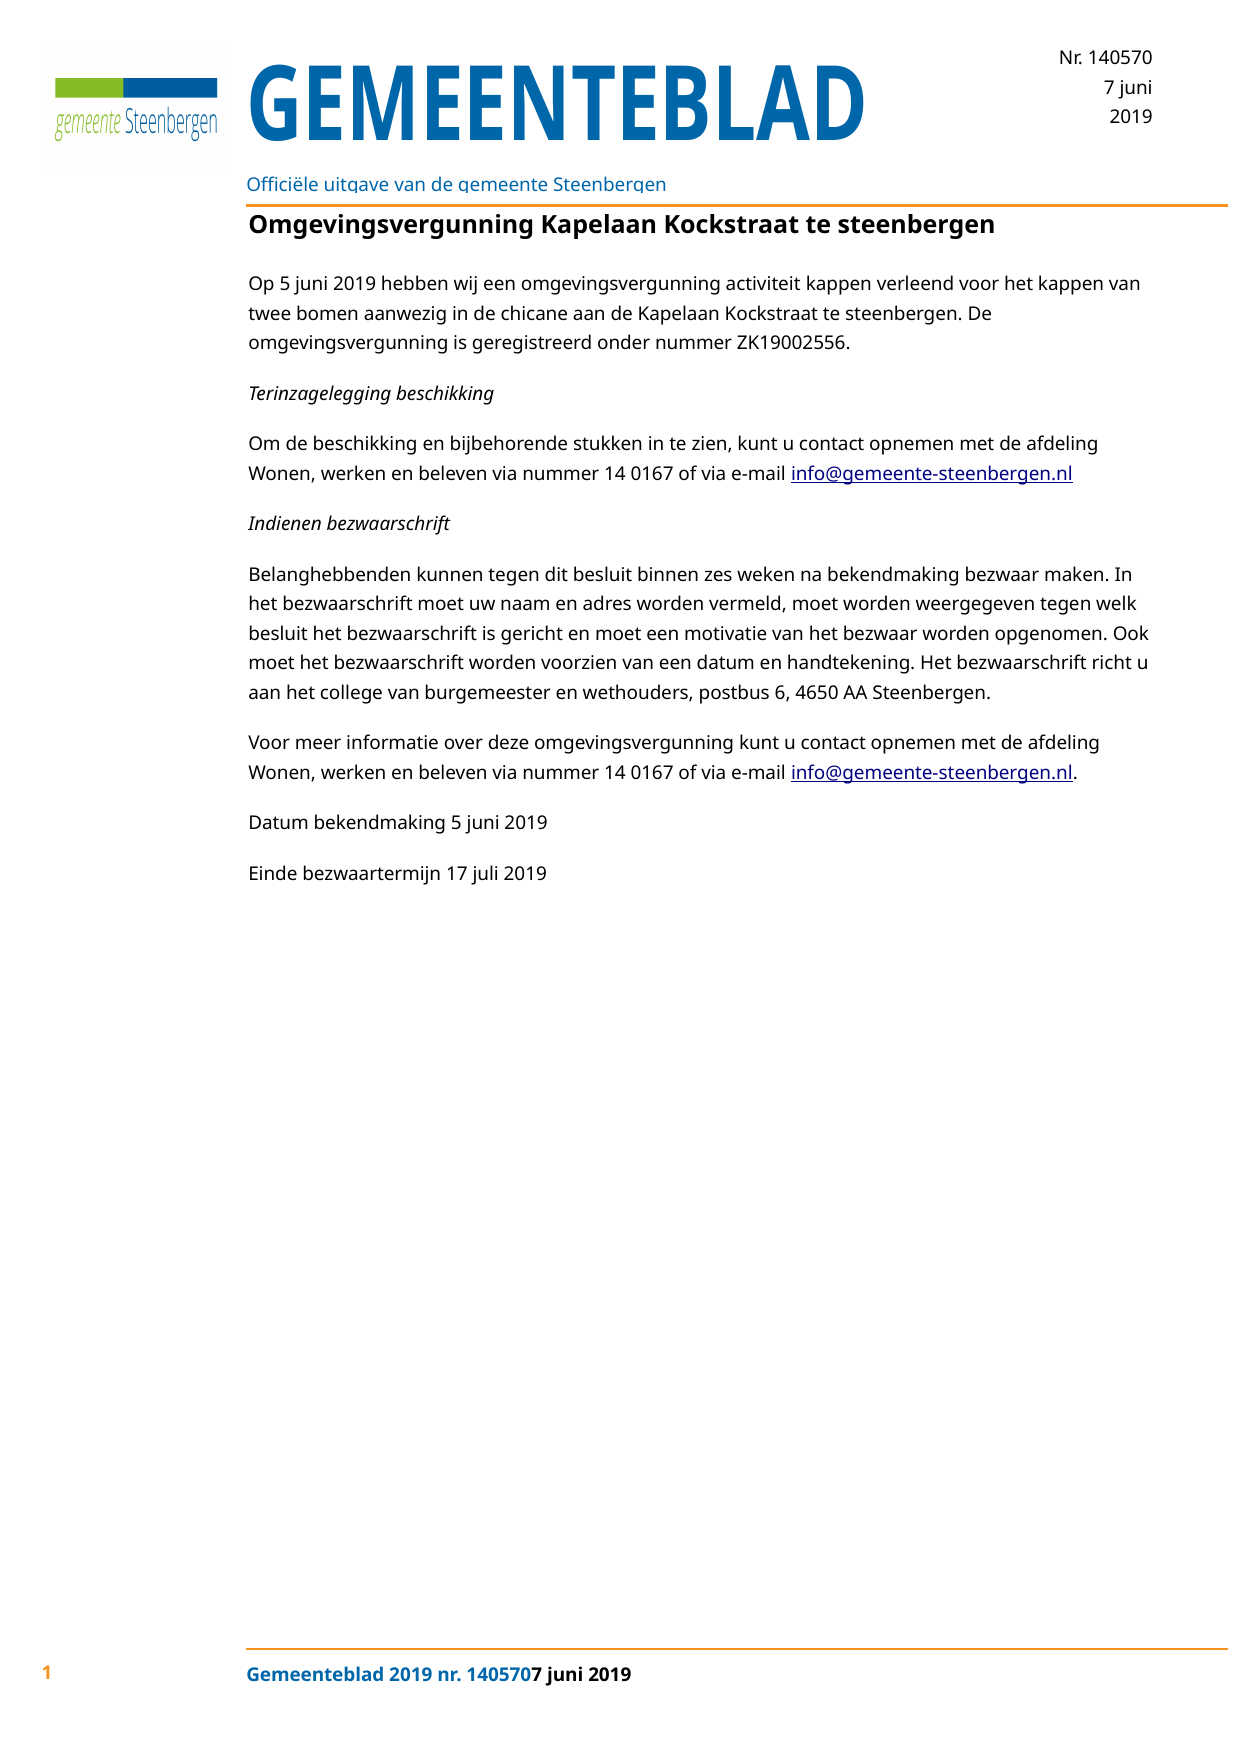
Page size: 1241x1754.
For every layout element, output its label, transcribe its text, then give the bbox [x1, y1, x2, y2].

text Terinzagelegging beschikking [248, 380, 1152, 406]
text Einde bezwaartermijn 17 juli 2019 [248, 860, 1152, 886]
text Om de beschikking en bijbehorende stukken in te zien, kunt u contact opnemen met de afdeling Wonen, werken en beleven via nummer 14 0167 of via e-mail info@gemeente-steenbergen.nl [248, 430, 1152, 486]
text Indienen bezwaarschrift [248, 510, 1152, 536]
text Voor meer informatie over deze omgevingsvergunning kunt u contact opnemen met de afdeling Wonen, werken en beleven via nummer 14 0167 of via e-mail info@gemeente-steenbergen.nl. [248, 729, 1152, 785]
text Op 5 juni 2019 hebben wij een omgevingsvergunning activiteit kappen verleend voor het kappen van twee bomen aanwezig in de chicane aan de Kapelaan Kockstraat te steenbergen. De omgevingsvergunning is geregistreerd onder nummer ZK19002556. [248, 270, 1152, 355]
text Belanghebbenden kunnen tegen dit besluit binnen zes weken na bekendmaking bezwaar maken. In het bezwaarschrift moet uw naam en adres worden vermeld, moet worden weergegeven tegen welk besluit het bezwaarschrift is gericht en moet een motivatie van het bezwaar worden opgenomen. Ook moet het bezwaarschrift worden voorzien van een datum en handtekening. Het bezwaarschrift richt u aan het college van burgemeester en wethouders, postbus 6, 4650 AA Steenbergen. [248, 561, 1152, 705]
picture [41, 47, 231, 172]
text Datum bekendmaking 5 juni 2019 [248, 809, 1152, 835]
text Omgevingsvergunning Kapelaan Kockstraat te steenbergen [248, 207, 1152, 241]
